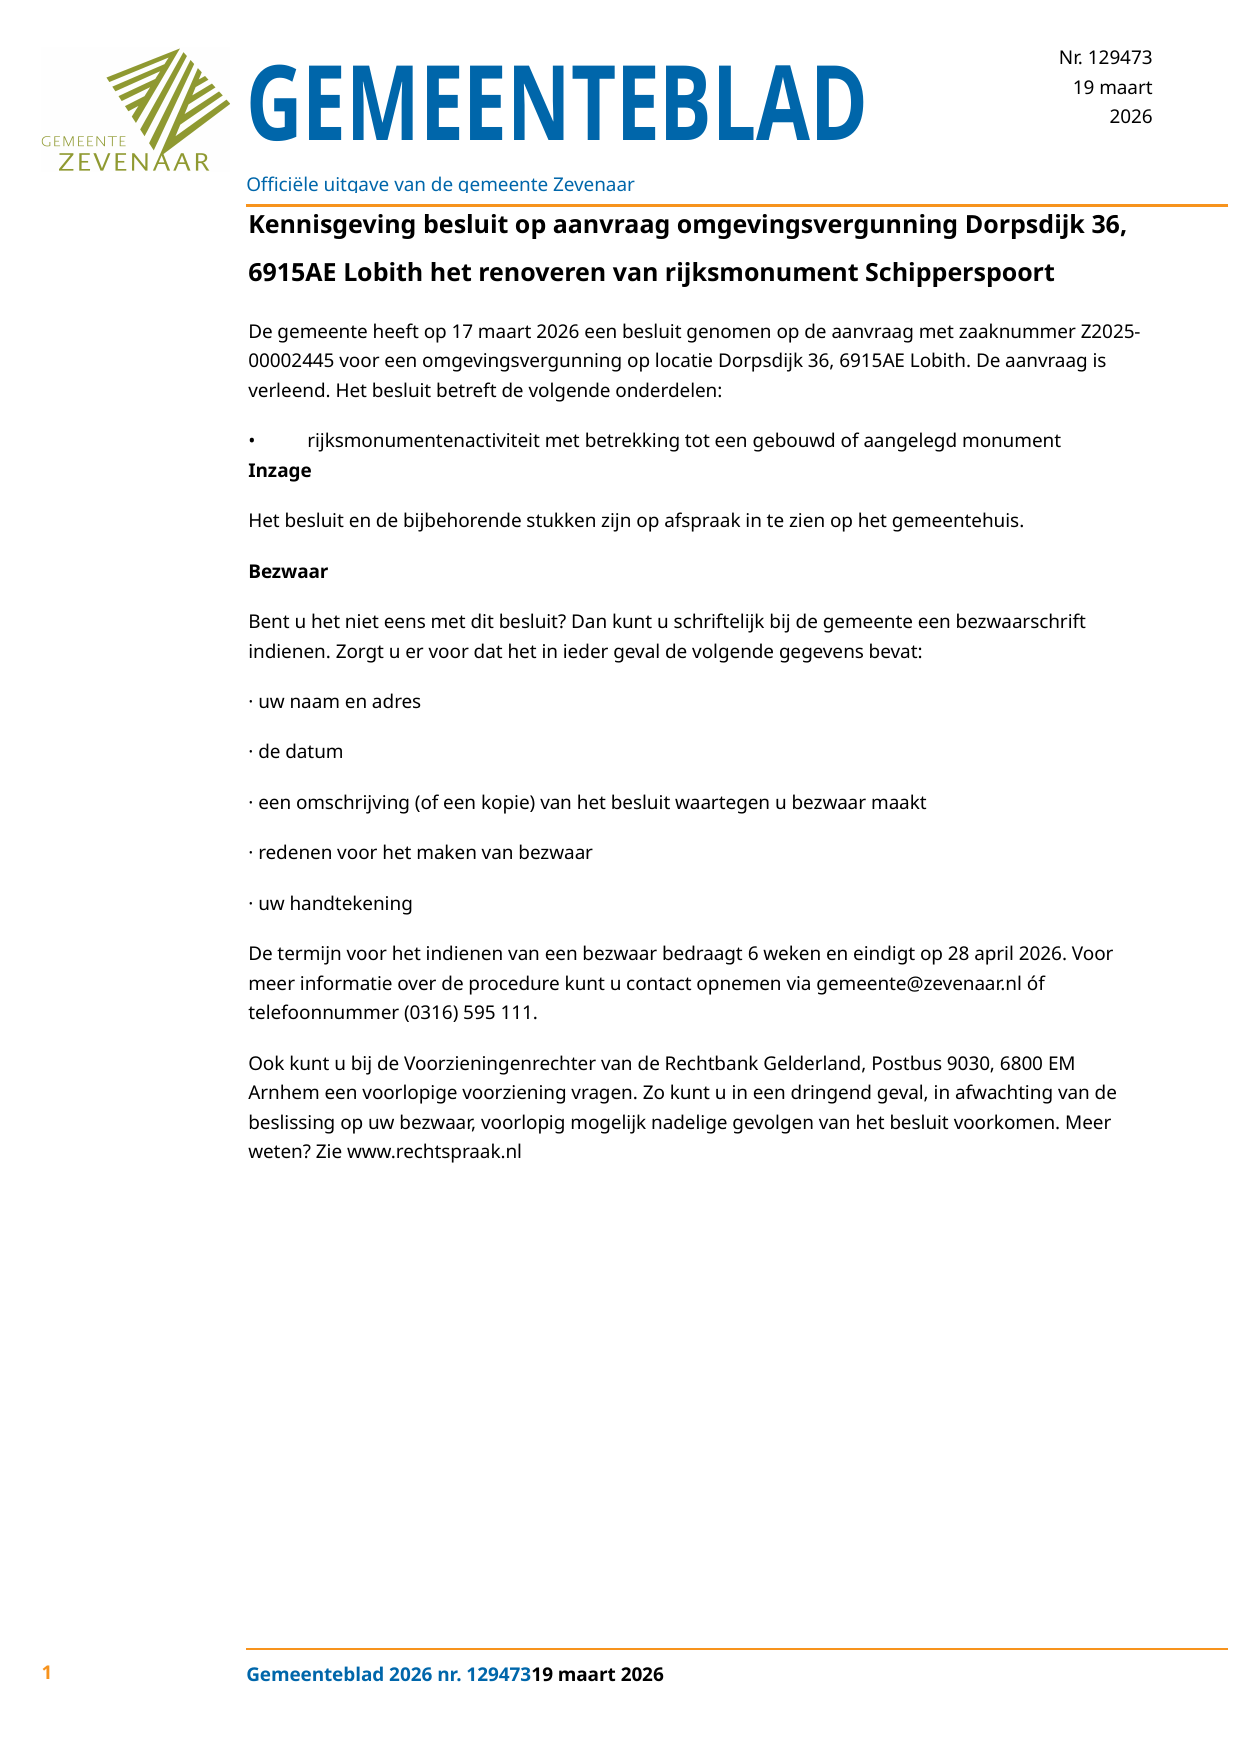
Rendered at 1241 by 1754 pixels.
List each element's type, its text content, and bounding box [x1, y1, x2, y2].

text · de datum [248, 739, 1152, 764]
text Ook kunt u bij de Voorzieningenrechter van de Rechtbank Gelderland, Postbus 9030, 6800 EM Arnhem een voorlopige voorziening vragen. Zo kunt u in een dringend geval, in afwachting van de beslissing op uw bezwaar, voorlopig mogelijk nadelige gevolgen van het besluit voorkomen. Meer weten? Zie www.rechtspraak.nl [248, 1050, 1152, 1164]
text Kennisgeving besluit op aanvraag omgevingsvergunning Dorpsdijk 36, 6915AE Lobith het renoveren van rijksmonument Schipperspoort [248, 207, 1152, 288]
text · uw handtekening [248, 890, 1152, 916]
list rijksmonumentenactiviteit met betrekking tot een gebouwd of aangelegd monument [248, 427, 1152, 453]
text · een omschrijving (of een kopie) van het besluit waartegen u bezwaar maakt [248, 789, 1152, 815]
text · redenen voor het maken van bezwaar [248, 839, 1152, 865]
text Bezwaar [248, 558, 1152, 584]
text Inzage [248, 457, 1152, 483]
text Bent u het niet eens met dit besluit? Dan kunt u schriftelijk bij de gemeente een bezwaarschrift indienen. Zorgt u er voor dat het in ieder geval de volgende gegevens bevat: [248, 608, 1152, 664]
text · uw naam en adres [248, 688, 1152, 714]
text De termijn voor het indienen van een bezwaar bedraagt 6 weken en eindigt op 28 april 2026. Voor meer informatie over de procedure kunt u contact opnemen via gemeente@zevenaar.nl óf telefoonnummer (0316) 595 111. [248, 940, 1152, 1025]
text Het besluit en de bijbehorende stukken zijn op afspraak in te zien op het gemeentehuis. [248, 507, 1152, 533]
picture [41, 47, 231, 172]
text De gemeente heeft op 17 maart 2026 een besluit genomen op de aanvraag met zaaknummer Z2025-00002445 voor een omgevingsvergunning op locatie Dorpsdijk 36, 6915AE Lobith. De aanvraag is verleend. Het besluit betreft de volgende onderdelen: [248, 318, 1152, 403]
